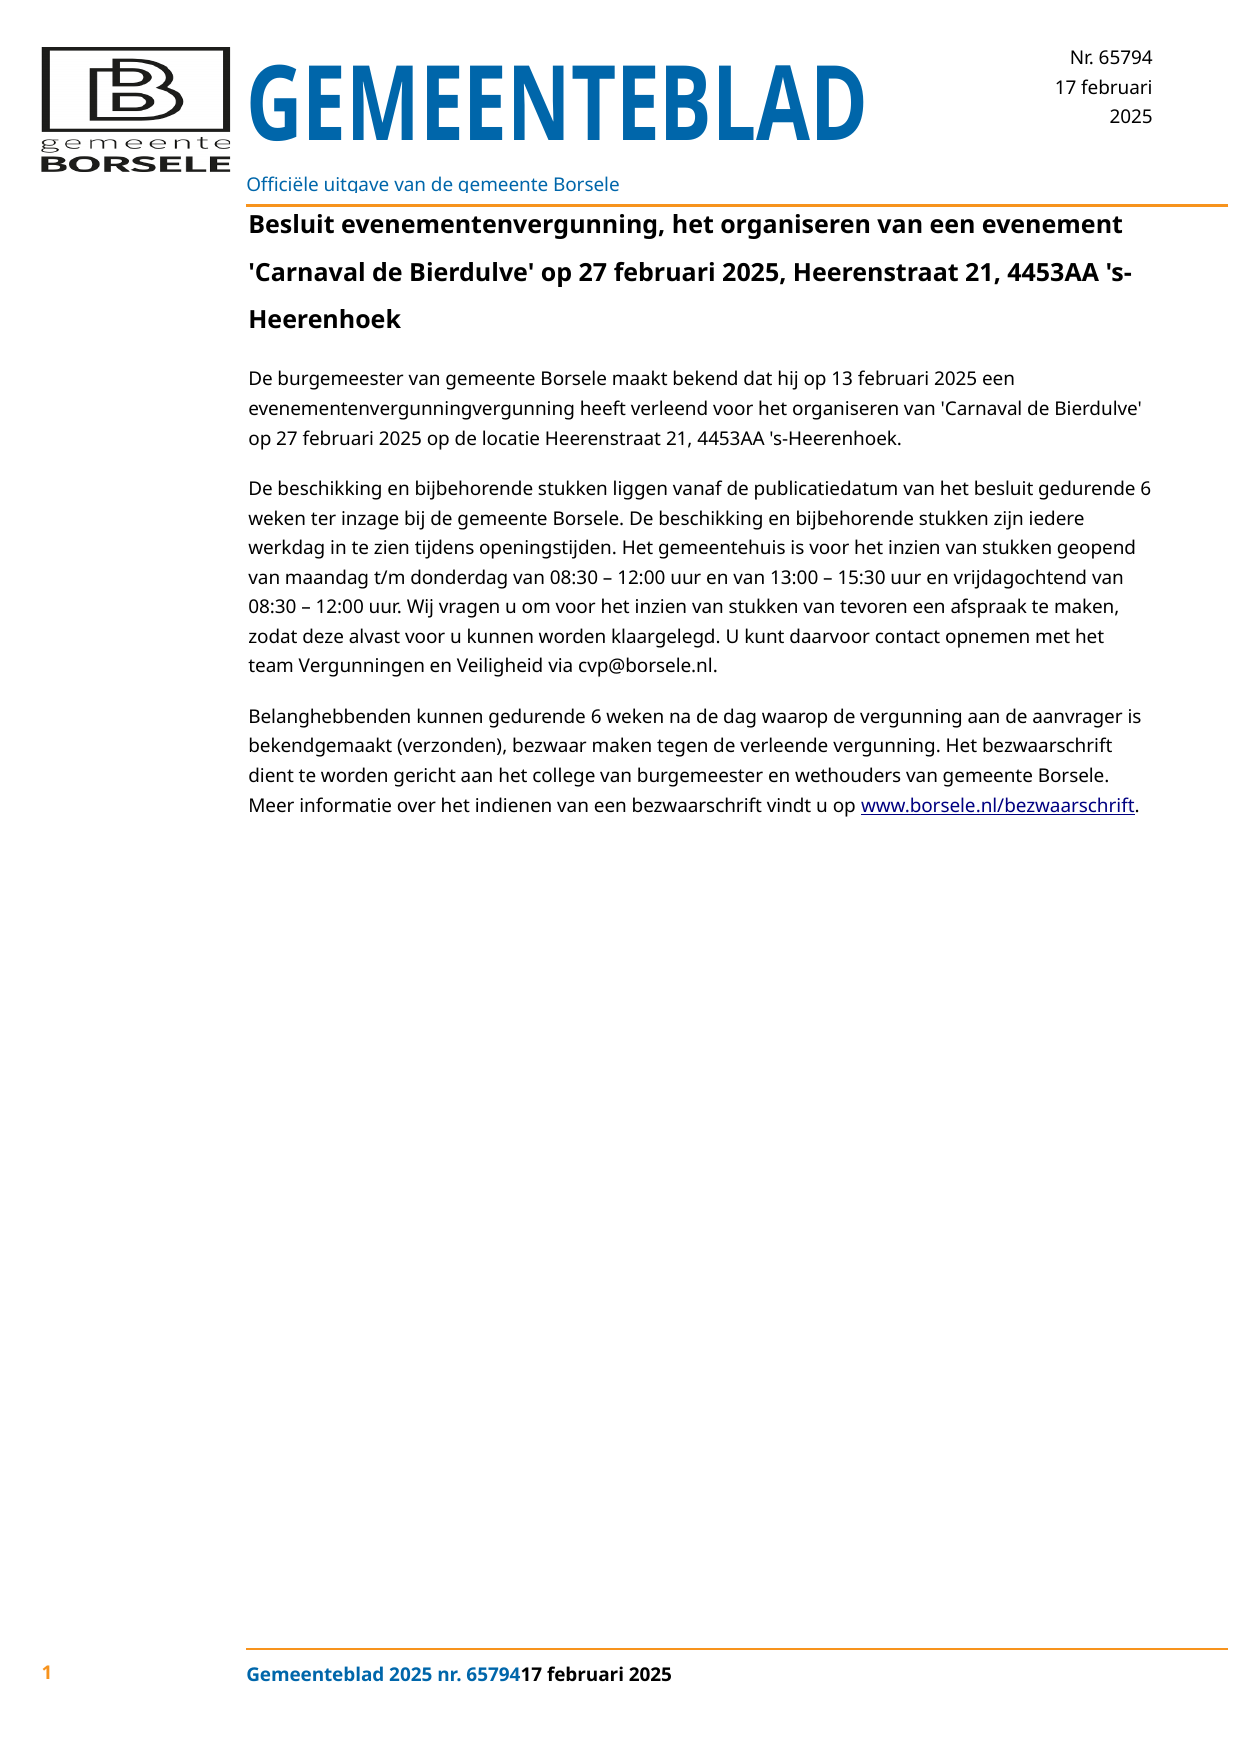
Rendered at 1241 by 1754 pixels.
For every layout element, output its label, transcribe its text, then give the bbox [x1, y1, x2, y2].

text De burgemeester van gemeente Borsele maakt bekend dat hij op 13 februari 2025 een evenementenvergunningvergunning heeft verleend voor het organiseren van 'Carnaval de Bierdulve' op 27 februari 2025 op de locatie Heerenstraat 21, 4453AA 's-Heerenhoek. [248, 366, 1152, 450]
text De beschikking en bijbehorende stukken liggen vanaf de publicatiedatum van het besluit gedurende 6 weken ter inzage bij de gemeente Borsele. De beschikking en bijbehorende stukken zijn iedere werkdag in te zien tijdens openingstijden. Het gemeentehuis is voor het inzien van stukken geopend van maandag t/m donderdag van 08:30 – 12:00 uur en van 13:00 – 15:30 uur en vrijdagochtend van 08:30 – 12:00 uur. Wij vragen u om voor het inzien van stukken van tevoren een afspraak te maken, zodat deze alvast voor u kunnen worden klaargelegd. U kunt daarvoor contact opnemen met het team Vergunningen en Veiligheid via cvp@borsele.nl. [248, 475, 1152, 678]
text Besluit evenementenvergunning, het organiseren van een evenement 'Carnaval de Bierdulve' op 27 februari 2025, Heerenstraat 21, 4453AA 's-Heerenhoek [248, 207, 1152, 336]
text Belanghebbenden kunnen gedurende 6 weken na de dag waarop de vergunning aan de aanvrager is bekendgemaakt (verzonden), bezwaar maken tegen de verleende vergunning. Het bezwaarschrift dient te worden gericht aan het college van burgemeester en wethouders van gemeente Borsele. Meer informatie over het indienen van een bezwaarschrift vindt u op www.borsele.nl/bezwaarschrift. [248, 703, 1152, 817]
picture [41, 47, 231, 172]
